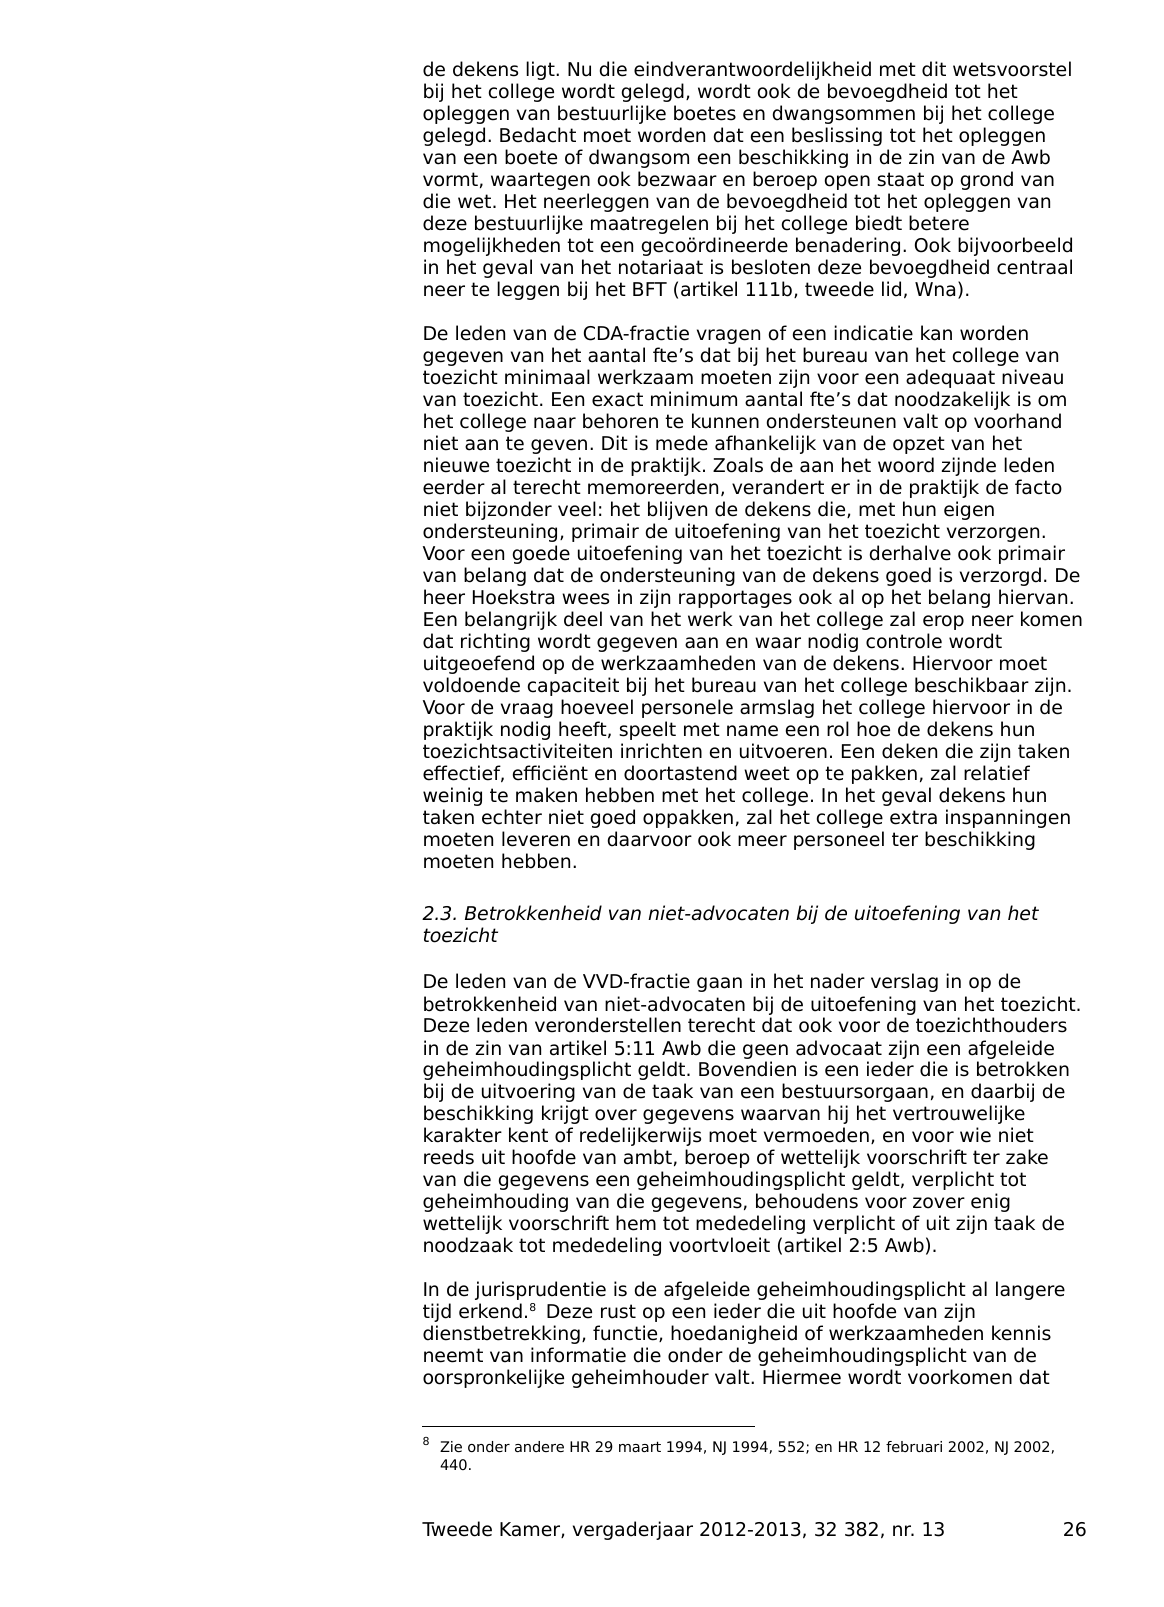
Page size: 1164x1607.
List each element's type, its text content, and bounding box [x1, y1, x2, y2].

text de dekens ligt. Nu die eindverantwoordelijkheid met dit wetsvoorstel bij het college wordt gelegd, wordt ook de bevoegdheid tot het opleggen van bestuurlijke boetes en dwangsommen bij het college gelegd. Bedacht moet worden dat een beslissing tot het opleggen van een boete of dwangsom een beschikking in de zin van de Awb vormt, waartegen ook bezwaar en beroep open staat op grond van die wet. Het neerleggen van de bevoegdheid tot het opleggen van deze bestuurlijke maatregelen bij het college biedt betere mogelijkheden tot een gecoördineerde benadering. Ook bijvoorbeeld in het geval van het notariaat is besloten deze bevoegdheid centraal neer te leggen bij het BFT (artikel 111b, tweede lid, Wna). [422, 59, 1087, 301]
subtitle 2.3. Betrokkenheid van niet-advocaten bij de uitoefening van het toezicht [422, 902, 1087, 946]
text Zie onder andere HR 29 maart 1994, NJ 1994, 552; en HR 12 februari 2002, NJ 2002, 440. [422, 1435, 1087, 1474]
text In de jurisprudentie is de afgeleide geheimhoudingsplicht al langere tijd erkend. Deze rust op een ieder die uit hoofde van zijn dienstbetrekking, functie, hoedanigheid of werkzaamheden kennis neemt van informatie die onder de geheimhoudingsplicht van de oorspronkelijke geheimhouder valt. Hiermee wordt voorkomen dat [422, 1279, 1087, 1389]
text De leden van de VVD-fractie gaan in het nader verslag in op de betrokkenheid van niet-advocaten bij de uitoefening van het toezicht. Deze leden veronderstellen terecht dat ook voor de toezichthouders in de zin van artikel 5:11 Awb die geen advocaat zijn een afgeleide geheimhoudingsplicht geldt. Bovendien is een ieder die is betrokken bij de uitvoering van de taak van een bestuursorgaan, en daarbij de beschikking krijgt over gegevens waarvan hij het vertrouwelijke karakter kent of redelijkerwijs moet vermoeden, en voor wie niet reeds uit hoofde van ambt, beroep of wettelijk voorschrift ter zake van die gegevens een geheimhoudingsplicht geldt, verplicht tot geheimhouding van die gegevens, behoudens voor zover enig wettelijk voorschrift hem tot mededeling verplicht of uit zijn taak de noodzaak tot mededeling voortvloeit (artikel 2:5 Awb). [422, 971, 1087, 1257]
text De leden van de CDA-fractie vragen of een indicatie kan worden gegeven van het aantal fte’s dat bij het bureau van het college van toezicht minimaal werkzaam moeten zijn voor een adequaat niveau van toezicht. Een exact minimum aantal fte’s dat noodzakelijk is om het college naar behoren te kunnen ondersteunen valt op voorhand niet aan te geven. Dit is mede afhankelijk van de opzet van het nieuwe toezicht in de praktijk. Zoals de aan het woord zijnde leden eerder al terecht memoreerden, verandert er in de praktijk de facto niet bijzonder veel: het blijven de dekens die, met hun eigen ondersteuning, primair de uitoefening van het toezicht verzorgen. Voor een goede uitoefening van het toezicht is derhalve ook primair van belang dat de ondersteuning van de dekens goed is verzorgd. De heer Hoekstra wees in zijn rapportages ook al op het belang hiervan. Een belangrijk deel van het werk van het college zal erop neer komen dat richting wordt gegeven aan en waar nodig controle wordt uitgeoefend op de werkzaamheden van de dekens. Hiervoor moet voldoende capaciteit bij het bureau van het college beschikbaar zijn. Voor de vraag hoeveel personele armslag het college hiervoor in de praktijk nodig heeft, speelt met name een rol hoe de dekens hun toezichtsactiviteiten inrichten en uitvoeren. Een deken die zijn taken effectief, efficiënt en doortastend weet op te pakken, zal relatief weinig te maken hebben met het college. In het geval dekens hun taken echter niet goed oppakken, zal het college extra inspanningen moeten leveren en daarvoor ook meer personeel ter beschikking moeten hebben. [422, 323, 1087, 872]
